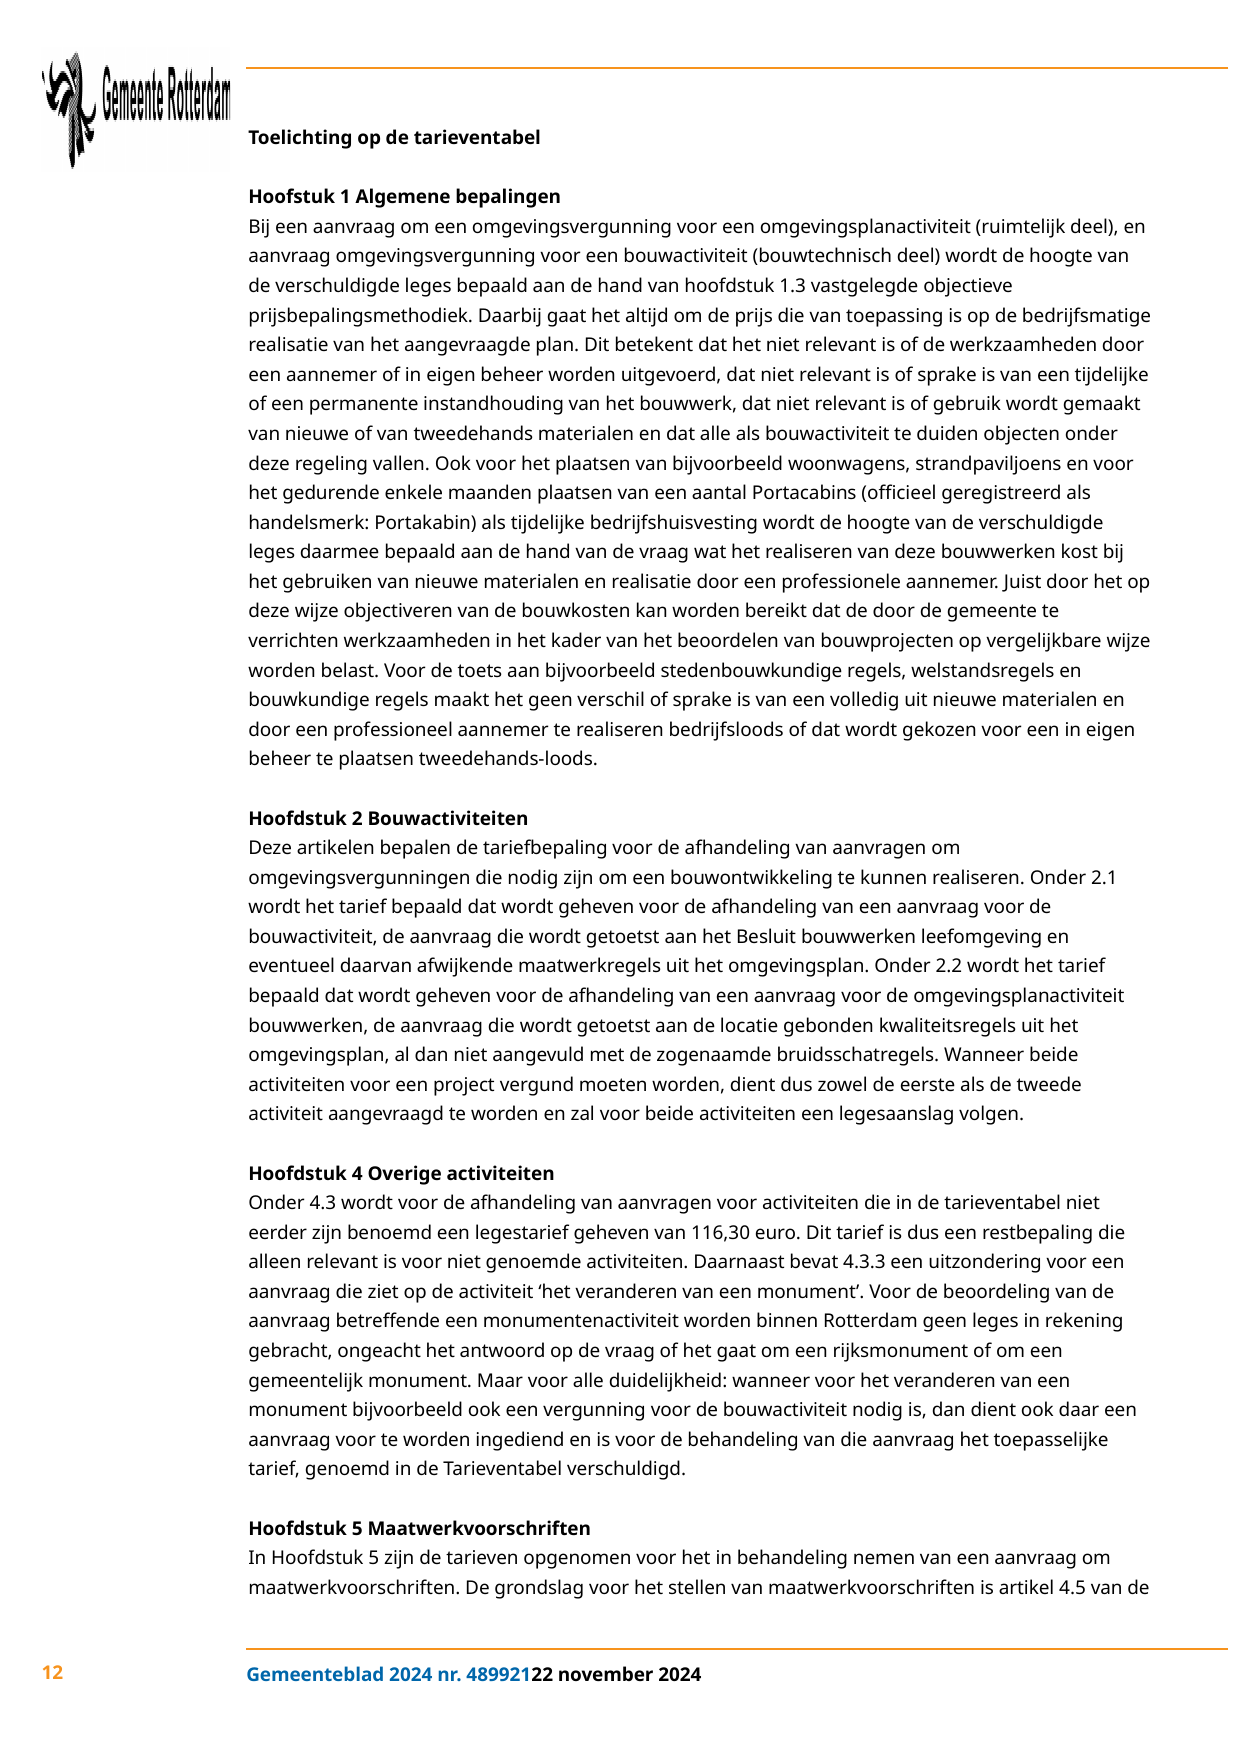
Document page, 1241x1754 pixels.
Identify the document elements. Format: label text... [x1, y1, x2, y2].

picture [41, 47, 231, 172]
text In Hoofdstuk 5 zijn de tarieven opgenomen voor het in behandeling nemen van een aanvraag om maatwerkvoorschriften. De grondslag voor het stellen van maatwerkvoorschriften is artikel 4.5 van de [248, 1544, 1152, 1600]
text Hoofdstuk 4 Overige activiteiten [248, 1160, 1152, 1186]
text Bij een aanvraag om een omgevingsvergunning voor een omgevingsplanactiviteit (ruimtelijk deel), en aanvraag omgevingsvergunning voor een bouwactiviteit (bouwtechnisch deel) wordt de hoogte van de verschuldigde leges bepaald aan de hand van hoofdstuk 1.3 vastgelegde objectieve prijsbepalingsmethodiek. Daarbij gaat het altijd om de prijs die van toepassing is op de bedrijfsmatige realisatie van het aangevraagde plan. Dit betekent dat het niet relevant is of de werkzaamheden door een aannemer of in eigen beheer worden uitgevoerd, dat niet relevant is of sprake is van een tijdelijke of een permanente instandhouding van het bouwwerk, dat niet relevant is of gebruik wordt gemaakt van nieuwe of van tweedehands materialen en dat alle als bouwactiviteit te duiden objecten onder deze regeling vallen. Ook voor het plaatsen van bijvoorbeeld woonwagens, strandpaviljoens en voor het gedurende enkele maanden plaatsen van een aantal Portacabins (officieel geregistreerd als handelsmerk: Portakabin) als tijdelijke bedrijfshuisvesting wordt de hoogte van de verschuldigde leges daarmee bepaald aan de hand van de vraag wat het realiseren van deze bouwwerken kost bij het gebruiken van nieuwe materialen en realisatie door een professionele aannemer. Juist door het op deze wijze objectiveren van de bouwkosten kan worden bereikt dat de door de gemeente te verrichten werkzaamheden in het kader van het beoordelen van bouwprojecten op vergelijkbare wijze worden belast. Voor de toets aan bijvoorbeeld stedenbouwkundige regels, welstandsregels en bouwkundige regels maakt het geen verschil of sprake is van een volledig uit nieuwe materialen en door een professioneel aannemer te realiseren bedrijfsloods of dat wordt gekozen voor een in eigen beheer te plaatsen tweedehands-loods. [248, 213, 1152, 771]
text Hoofstuk 1 Algemene bepalingen [248, 183, 1152, 209]
text Hoofdstuk 2 Bouwactiviteiten [248, 805, 1152, 831]
text Toelichting op de tarieventabel [248, 124, 1152, 150]
text Deze artikelen bepalen de tariefbepaling voor de afhandeling van aanvragen om omgevingsvergunningen die nodig zijn om een bouwontwikkeling te kunnen realiseren. Onder 2.1 wordt het tarief bepaald dat wordt geheven voor de afhandeling van een aanvraag voor de bouwactiviteit, de aanvraag die wordt getoetst aan het Besluit bouwwerken leefomgeving en eventueel daarvan afwijkende maatwerkregels uit het omgevingsplan. Onder 2.2 wordt het tarief bepaald dat wordt geheven voor de afhandeling van een aanvraag voor de omgevingsplanactiviteit bouwwerken, de aanvraag die wordt getoetst aan de locatie gebonden kwaliteitsregels uit het omgevingsplan, al dan niet aangevuld met de zogenaamde bruidsschatregels. Wanneer beide activiteiten voor een project vergund moeten worden, dient dus zowel de eerste als de tweede activiteit aangevraagd te worden en zal voor beide activiteiten een legesaanslag volgen. [248, 834, 1152, 1126]
text Onder 4.3 wordt voor de afhandeling van aanvragen voor activiteiten die in de tarieventabel niet eerder zijn benoemd een legestarief geheven van 116,30 euro. Dit tarief is dus een restbepaling die alleen relevant is voor niet genoemde activiteiten. Daarnaast bevat 4.3.3 een uitzondering voor een aanvraag die ziet op de activiteit ‘het veranderen van een monument’. Voor de beoordeling van de aanvraag betreffende een monumentenactiviteit worden binnen Rotterdam geen leges in rekening gebracht, ongeacht het antwoord op de vraag of het gaat om een rijksmonument of om een gemeentelijk monument. Maar voor alle duidelijkheid: wanneer voor het veranderen van een monument bijvoorbeeld ook een vergunning voor de bouwactiviteit nodig is, dan dient ook daar een aanvraag voor te worden ingediend en is voor de behandeling van die aanvraag het toepasselijke tarief, genoemd in de Tarieventabel verschuldigd. [248, 1189, 1152, 1481]
text Hoofdstuk 5 Maatwerkvoorschriften [248, 1515, 1152, 1541]
